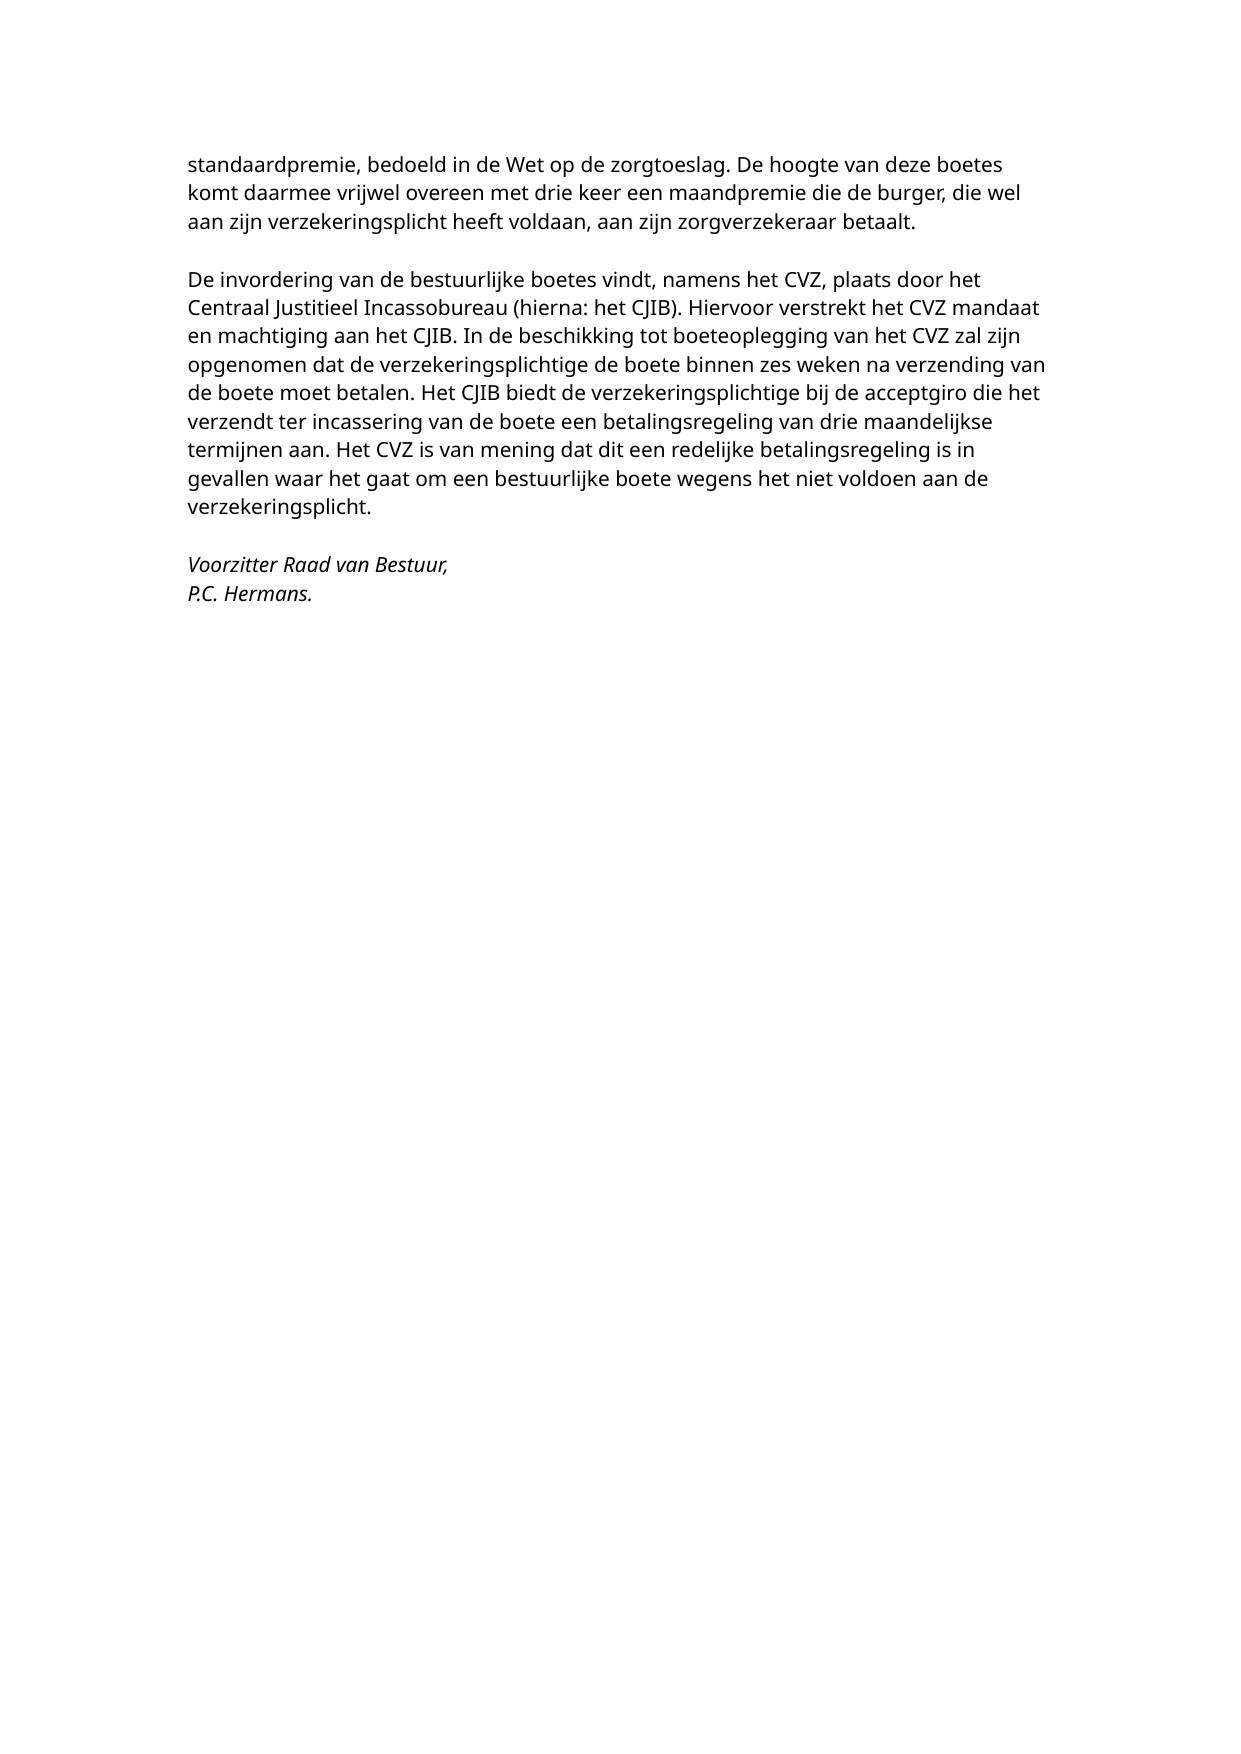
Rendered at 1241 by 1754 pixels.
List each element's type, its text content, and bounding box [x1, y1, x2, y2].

text P.C. Hermans. [187, 579, 1053, 607]
text standaardpremie, bedoeld in de Wet op de zorgtoeslag. De hoogte van deze boetes komt daarmee vrijwel overeen met drie keer een maandpremie die de burger, die wel aan zijn verzekeringsplicht heeft voldaan, aan zijn zorgverzekeraar betaalt. [187, 150, 1053, 235]
text De invordering van de bestuurlijke boetes vindt, namens het CVZ, plaats door het Centraal Justitieel Incassobureau (hierna: het CJIB). Hiervoor verstrekt het CVZ mandaat en machtiging aan het CJIB. In de beschikking tot boeteoplegging van het CVZ zal zijn opgenomen dat de verzekeringsplichtige de boete binnen zes weken na verzending van de boete moet betalen. Het CJIB biedt de verzekeringsplichtige bij de acceptgiro die het verzendt ter incassering van de boete een betalingsregeling van drie maandelijkse termijnen aan. Het CVZ is van mening dat dit een redelijke betalingsregeling is in gevallen waar het gaat om een bestuurlijke boete wegens het niet voldoen aan de verzekeringsplicht. [187, 265, 1053, 521]
text Voorzitter Raad van Bestuur, [187, 550, 1053, 579]
